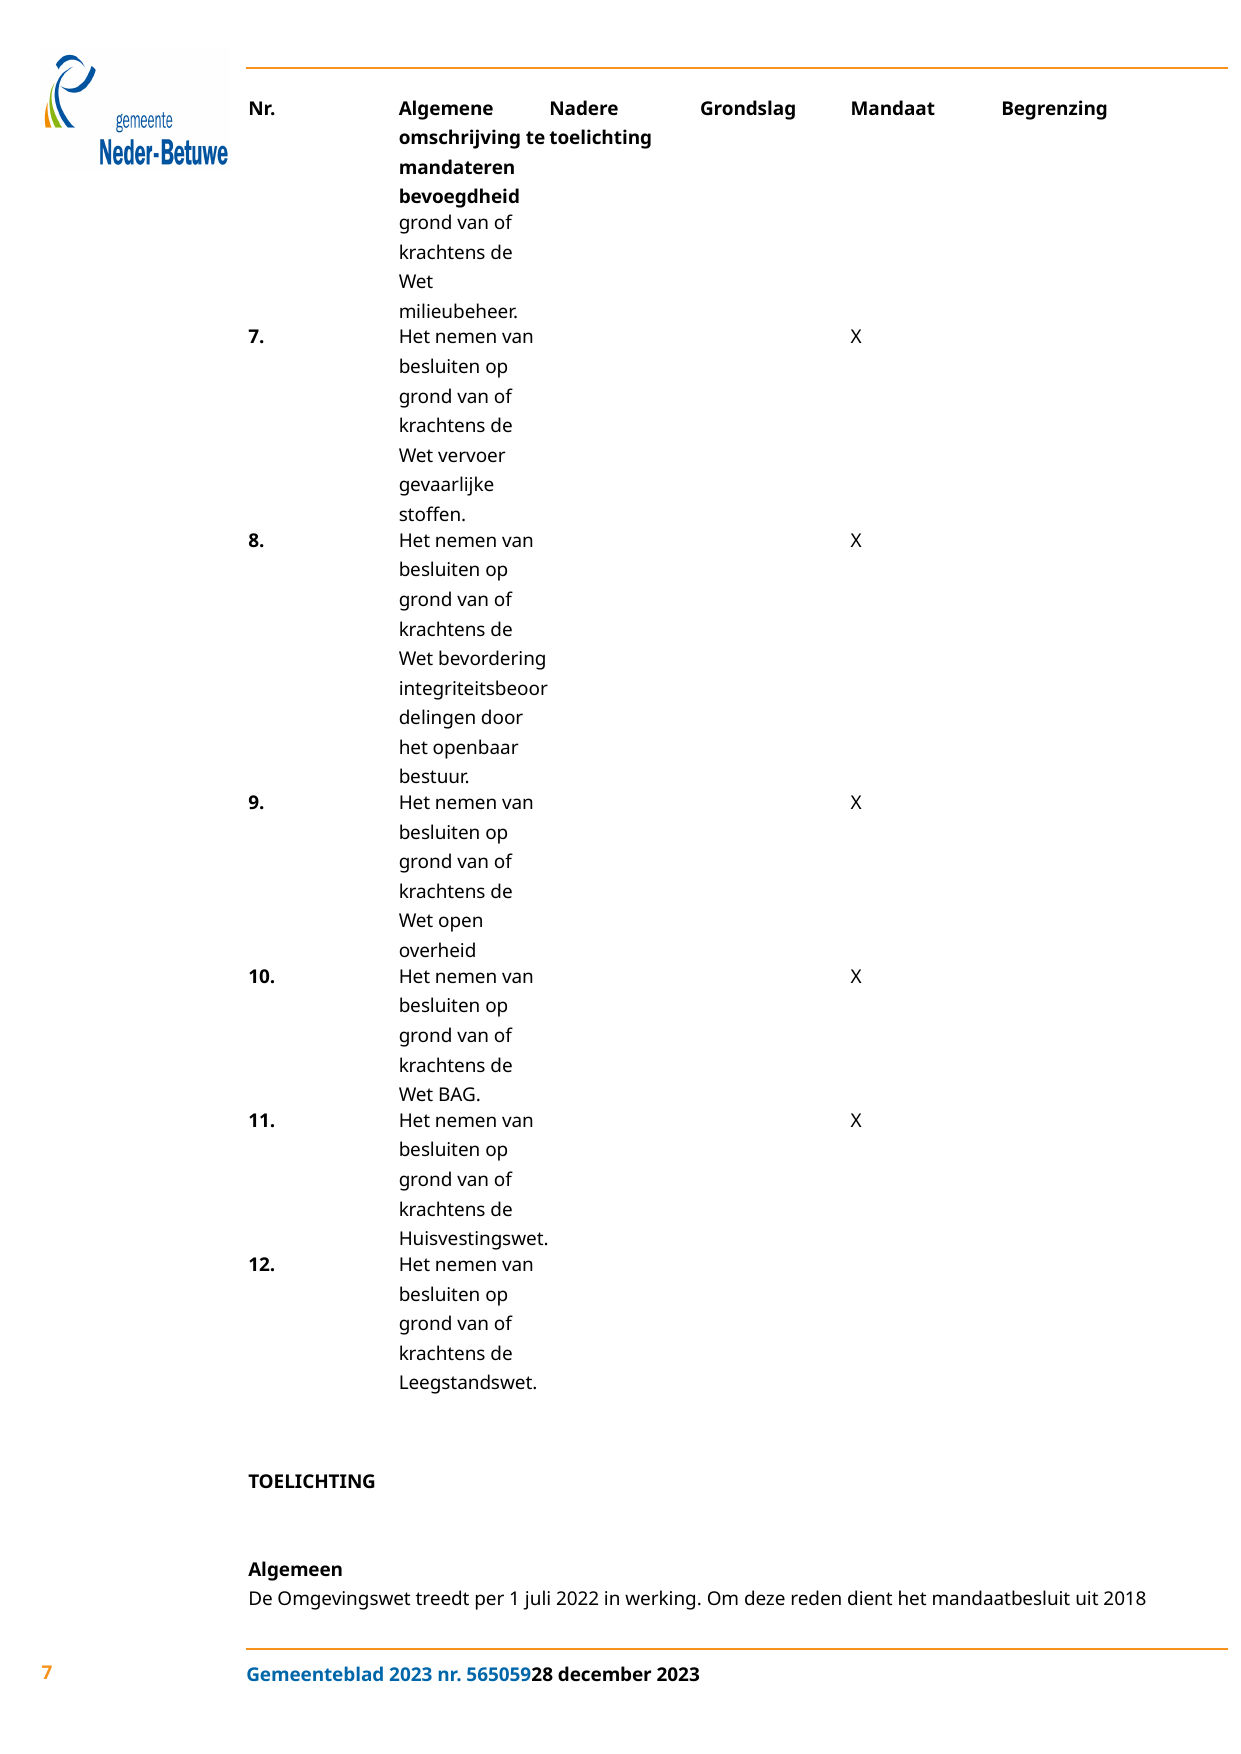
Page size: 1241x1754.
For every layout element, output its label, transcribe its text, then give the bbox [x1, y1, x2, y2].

table_cell [700, 527, 850, 789]
table_cell Het nemen van besluiten op grond van of krachtens de Wet vervoer gevaarlijke stoffen. [399, 324, 549, 527]
table_cell X [850, 963, 1001, 1107]
table_cell [549, 1107, 700, 1251]
table_header Grondslag [700, 95, 850, 209]
table_cell [549, 324, 700, 527]
table_cell [1001, 1107, 1152, 1251]
table_header Nadere toelichting [549, 95, 700, 209]
table_cell [850, 209, 1001, 324]
table_cell [700, 963, 850, 1107]
table_cell 10. [248, 963, 398, 1107]
table_cell [1001, 209, 1152, 324]
table_header Nr. [248, 95, 398, 209]
text TOELICHTING [248, 1458, 1152, 1497]
table_cell 12. [248, 1251, 398, 1395]
table_cell [549, 789, 700, 963]
table_header Begrenzing [1001, 95, 1152, 209]
table_cell [700, 1107, 850, 1251]
table_cell [549, 527, 700, 789]
picture [41, 47, 231, 172]
table_cell [1001, 1251, 1152, 1395]
table_cell [700, 324, 850, 527]
table_cell Het nemen van besluiten op grond van of krachtens de Huisvestingswet. [399, 1107, 549, 1251]
table_cell 9. [248, 789, 398, 963]
table_cell Het nemen van besluiten op grond van of krachtens de Wet bevordering integriteitsbeoordelingen door het openbaar bestuur. [399, 527, 549, 789]
table_cell X [850, 324, 1001, 527]
table_cell X [850, 527, 1001, 789]
text De Omgevingswet treedt per 1 juli 2022 in werking. Om deze reden dient het mandaatbesluit uit 2018 [248, 1586, 1152, 1611]
table_cell Het nemen van besluiten op grond van of krachtens de Leegstandswet. [399, 1251, 549, 1395]
table_cell [549, 209, 700, 324]
table_cell 7. [248, 324, 398, 527]
table_cell [549, 1251, 700, 1395]
table_cell [700, 209, 850, 324]
table_cell Het nemen van besluiten op grond van of krachtens de Wet BAG. [399, 963, 549, 1107]
text Algemeen [248, 1556, 1152, 1582]
table_cell grond van of krachtens de Wet milieubeheer. [399, 209, 549, 324]
table_cell [700, 1251, 850, 1395]
table_cell Het nemen van besluiten op grond van of krachtens de Wet open overheid [399, 789, 549, 963]
table_cell X [850, 1107, 1001, 1251]
table_cell [1001, 963, 1152, 1107]
table_cell [1001, 789, 1152, 963]
table_cell [1001, 324, 1152, 527]
table_cell [549, 963, 700, 1107]
table_cell 8. [248, 527, 398, 789]
table_cell [248, 209, 398, 324]
table_cell [1001, 527, 1152, 789]
table_cell 11. [248, 1107, 398, 1251]
table_header Mandaat [850, 95, 1001, 209]
table_cell X [850, 789, 1001, 963]
table_header Algemene omschrijving te mandateren bevoegdheid [399, 95, 549, 209]
table_cell [850, 1251, 1001, 1395]
table_cell [700, 789, 850, 963]
